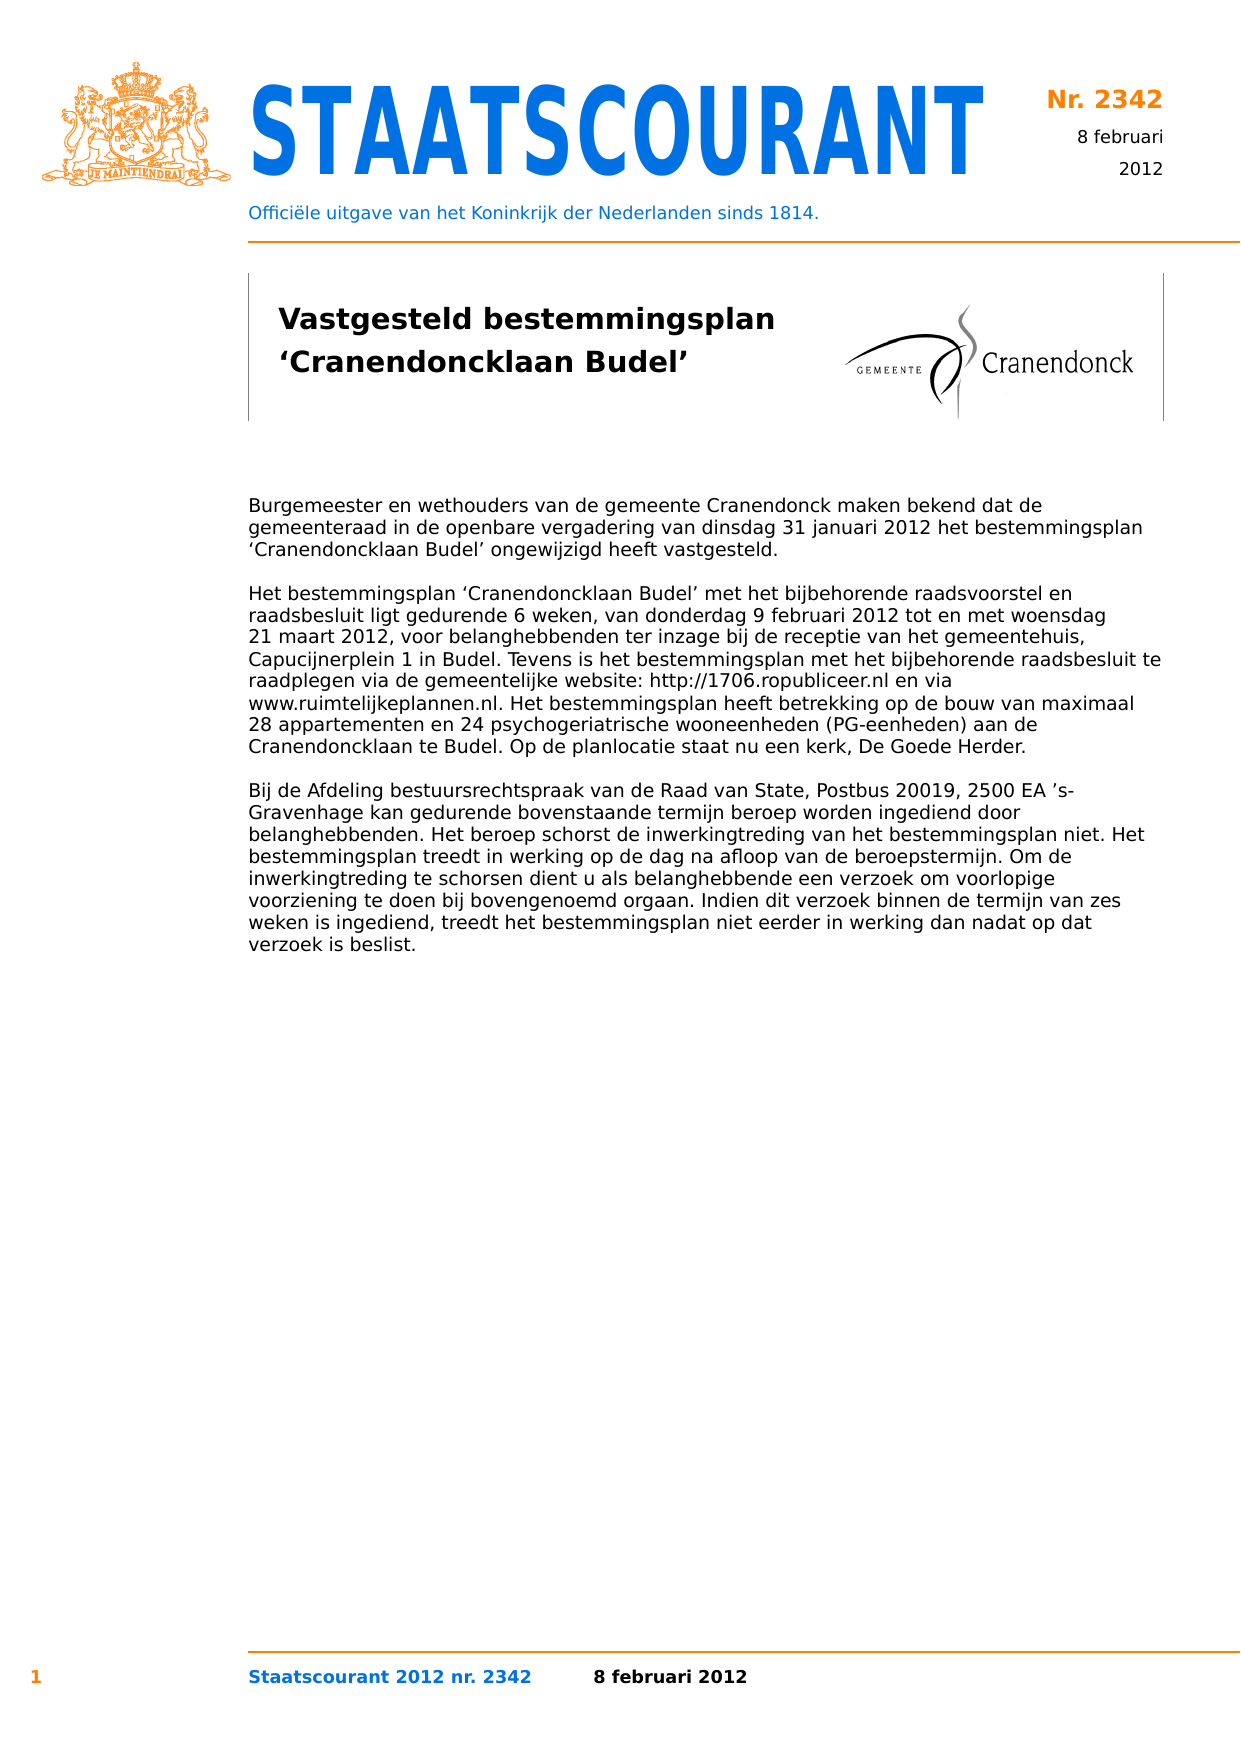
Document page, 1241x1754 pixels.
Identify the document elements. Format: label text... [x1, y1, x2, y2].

table_cell Officiële uitgave van het Koninkrijk der Nederlanden sinds 1814. [248, 203, 1240, 241]
text Burgemeester en wethouders van de gemeente Cranendonck maken bekend dat de gemeenteraad in de openbare vergadering van dinsdag 31 januari 2012 het bestemmingsplan ‘Cranendoncklaan Budel’ ongewijzigd heeft vastgesteld. [248, 495, 1163, 561]
picture [41, 62, 231, 186]
subtitle Vastgesteld bestemmingsplan ‘Cranendoncklaan Budel’ [249, 273, 1163, 421]
text Het bestemmingsplan ‘Cranendoncklaan Budel’ met het bijbehorende raadsvoorstel en raadsbesluit ligt gedurende 6 weken, van donderdag 9 februari 2012 tot en met woensdag 21 maart 2012, voor belanghebbenden ter inzage bij de receptie van het gemeentehuis, Capucijnerplein 1 in Budel. Tevens is het bestemmingsplan met het bijbehorende raadsbesluit te raadplegen via de gemeentelijke website: http://1706.ropubliceer.nl en via www.ruimtelijkeplannen.nl. Het bestemmingsplan heeft betrekking op de bouw van maximaal 28 appartementen en 24 psychogeriatrische wooneenheden (PG-eenheden) aan de Cranendoncklaan te Budel. Op de planlocatie staat nu een kerk, De Goede Herder. [248, 582, 1163, 758]
table_header [25, 62, 248, 241]
table_cell 2012 [998, 153, 1240, 203]
table_header STAATSCOURANT [248, 62, 998, 203]
text Bij de Afdeling bestuursrechtspraak van de Raad van State, Postbus 20019, 2500 EA ’s-Gravenhage kan gedurende bovenstaande termijn beroep worden ingediend door belanghebbenden. Het beroep schorst de inwerkingtreding van het bestemmingsplan niet. Het bestemmingsplan treedt in werking op de dag na afloop van de beroepstermijn. Om de inwerkingtreding te schorsen dient u als belanghebbende een verzoek om voorlopige voorziening te doen bij bovengenoemd orgaan. Indien dit verzoek binnen de termijn van zes weken is ingediend, treedt het bestemmingsplan niet eerder in werking dan nadat op dat verzoek is beslist. [248, 780, 1163, 956]
picture [844, 302, 1134, 421]
table_cell 8 februari [998, 121, 1240, 153]
table_header Nr. 2342 [998, 62, 1240, 121]
